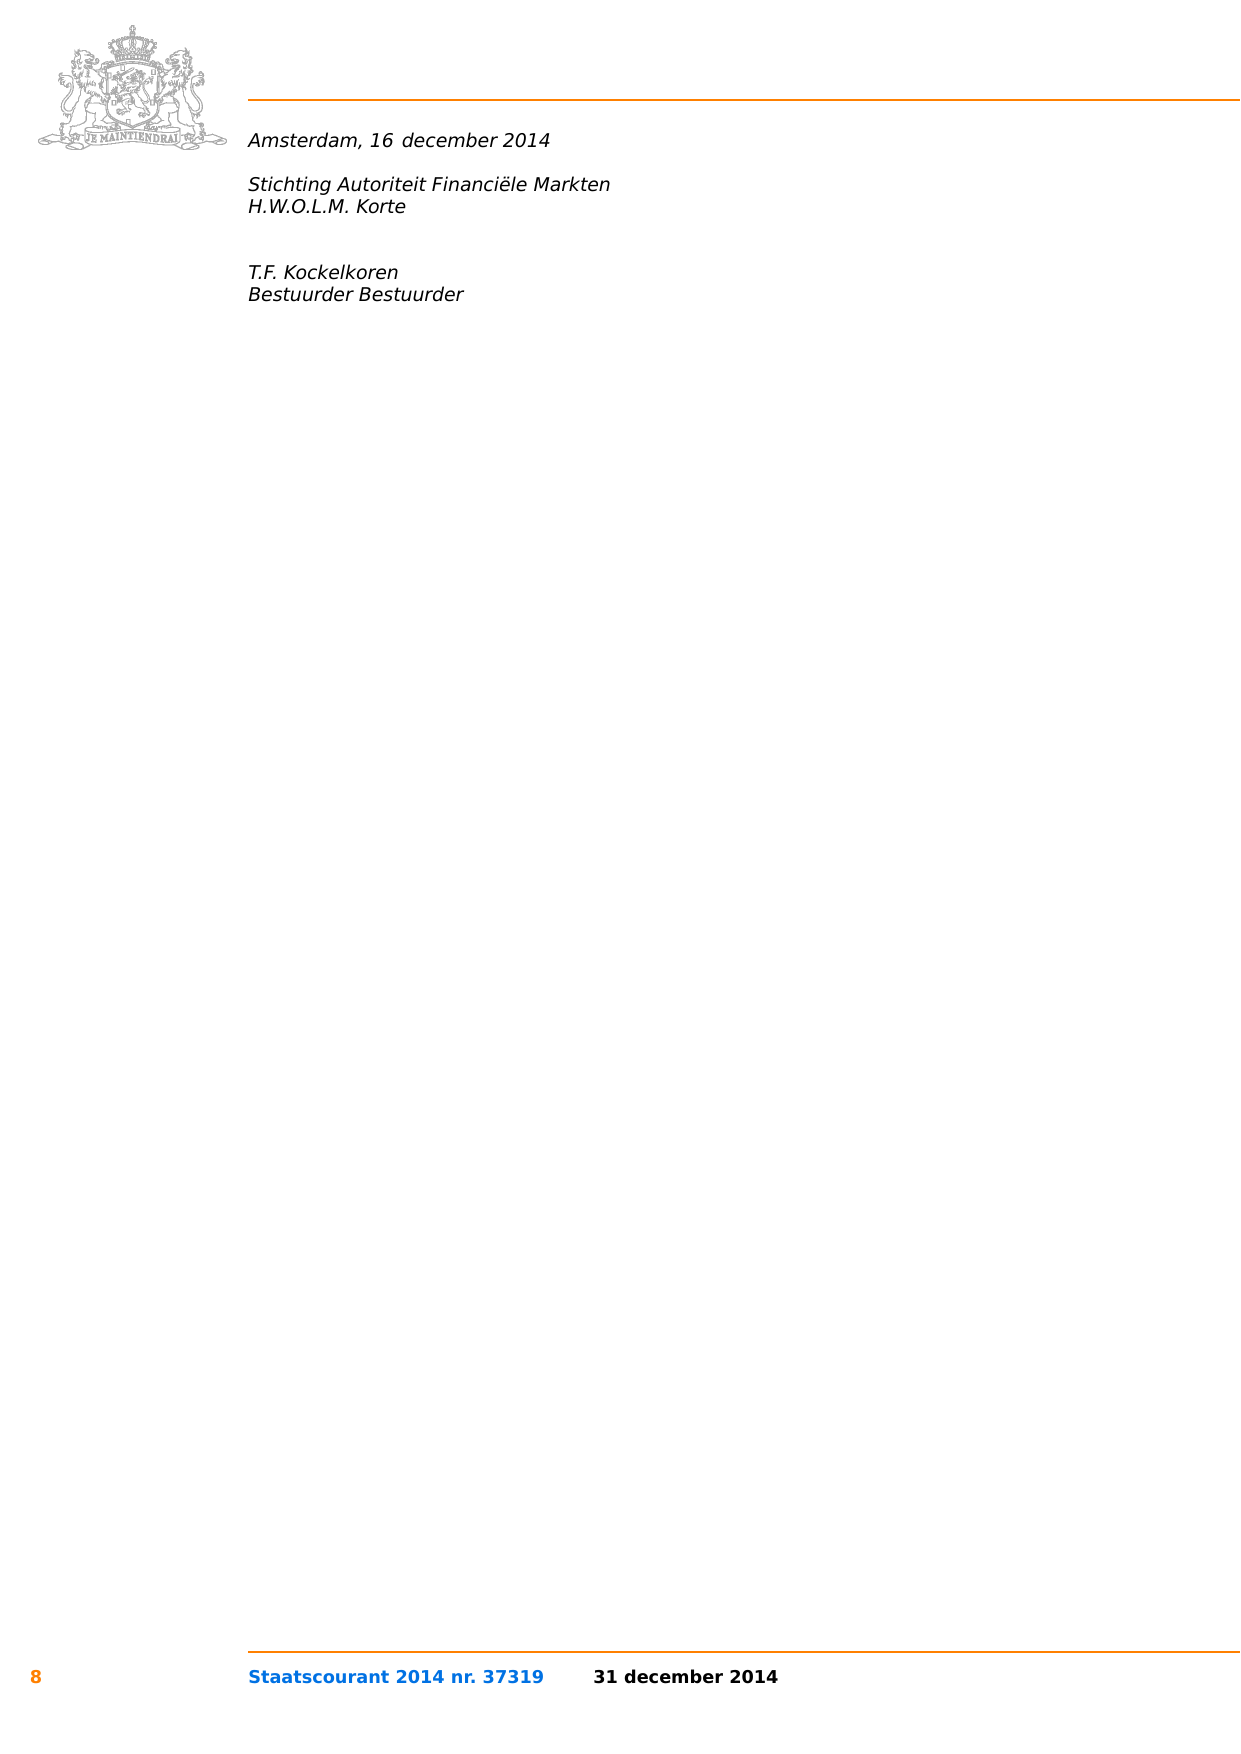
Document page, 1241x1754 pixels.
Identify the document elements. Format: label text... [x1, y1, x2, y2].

text T.F. Kockelkoren Bestuurder Bestuurder [248, 239, 1163, 306]
text Amsterdam, 16 december 2014 [248, 130, 1163, 152]
text Stichting Autoriteit Financiële Markten H.W.O.L.M. Korte [248, 174, 1163, 218]
picture [38, 25, 227, 150]
